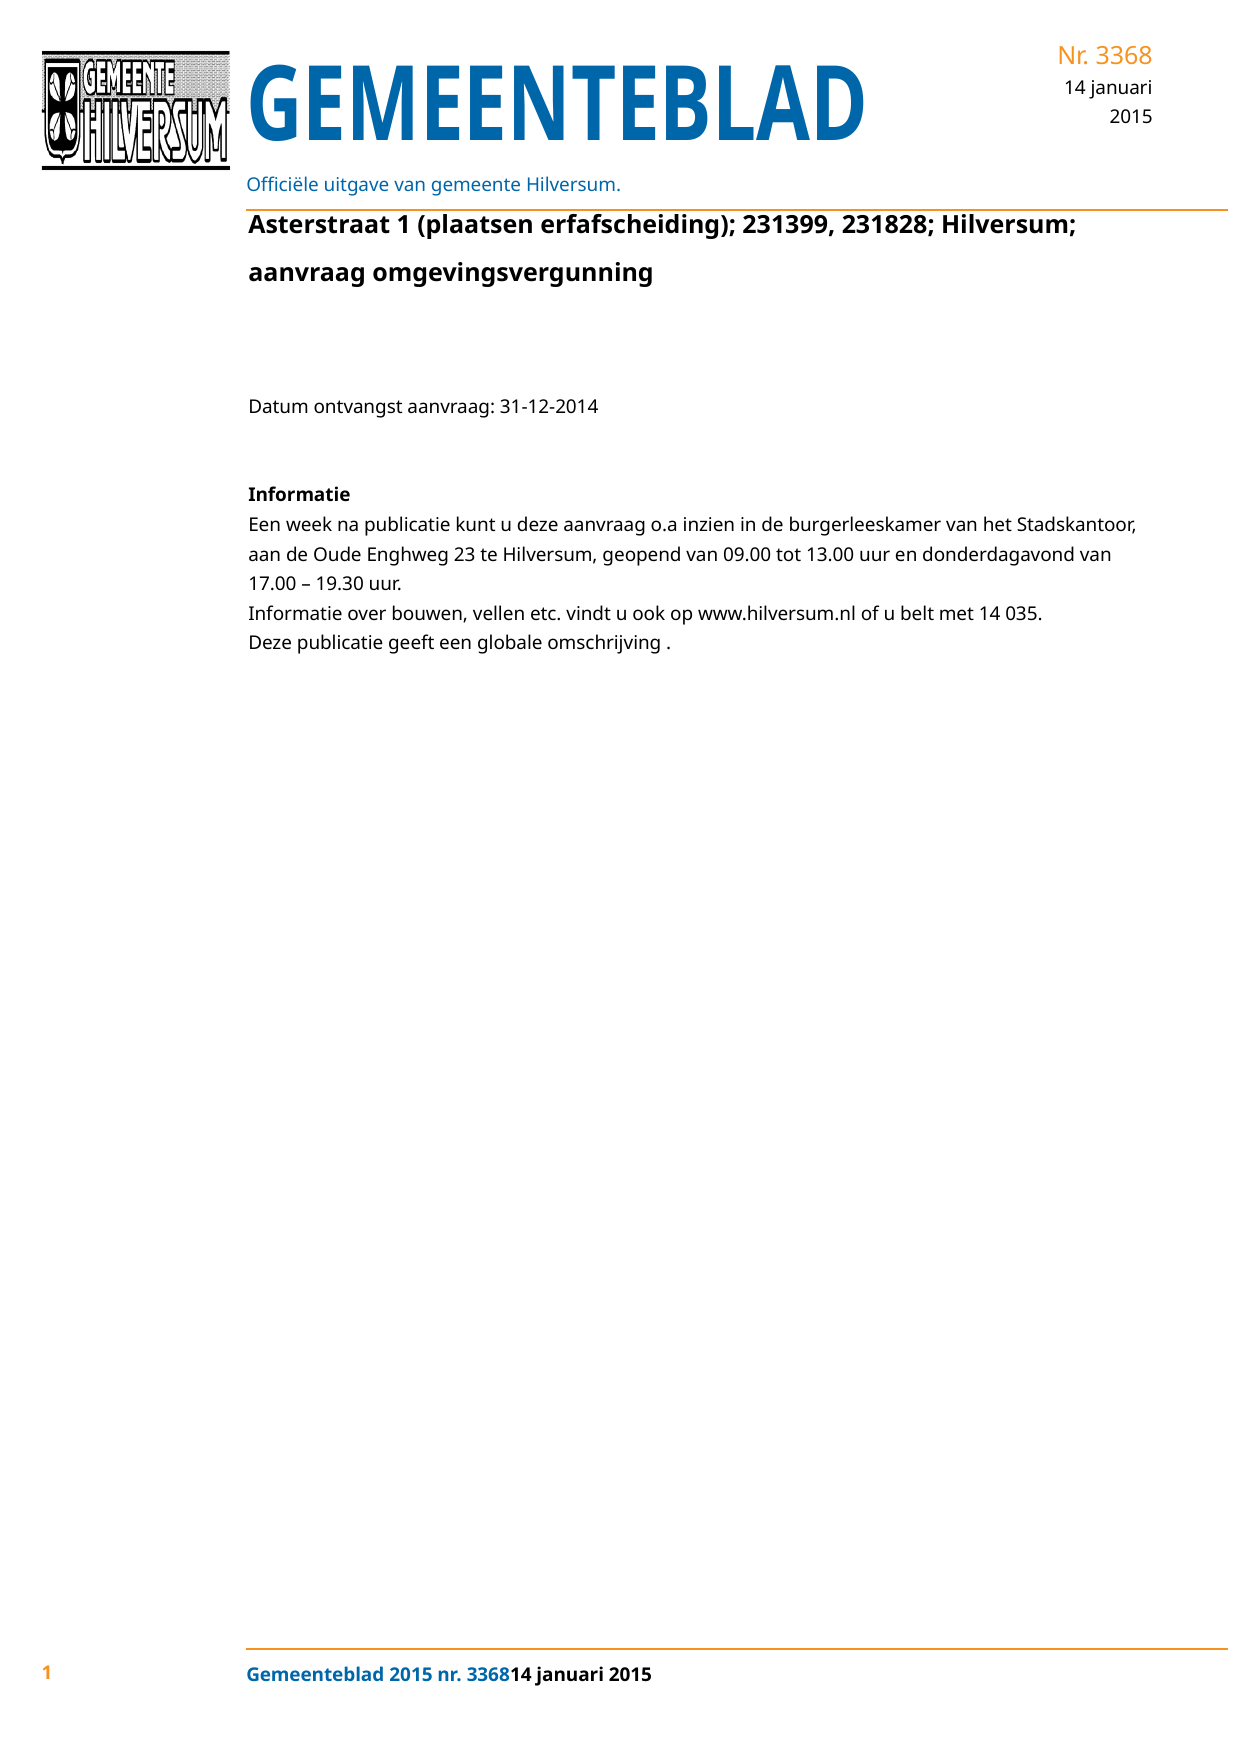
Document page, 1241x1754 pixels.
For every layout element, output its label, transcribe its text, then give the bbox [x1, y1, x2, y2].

text Informatie over bouwen, vellen etc. vindt u ook op www.hilversum.nl of u belt met 14 035. [248, 600, 1152, 626]
text Informatie [248, 482, 1152, 507]
text aan de Oude Enghweg 23 te Hilversum, geopend van 09.00 tot 13.00 uur en donderdagavond van 17.00 – 19.30 uur. [248, 541, 1152, 596]
text Deze publicatie geeft een globale omschrijving . [248, 629, 1152, 655]
text Asterstraat 1 (plaatsen erfafscheiding); 231399, 231828; Hilversum; aanvraag omgevingsvergunning [248, 211, 1152, 288]
picture [41, 47, 231, 172]
text Een week na publicatie kunt u deze aanvraag o.a inzien in de burgerleeskamer van het Stadskantoor, [248, 511, 1152, 537]
text Datum ontvangst aanvraag: 31-12-2014 [248, 393, 1152, 419]
